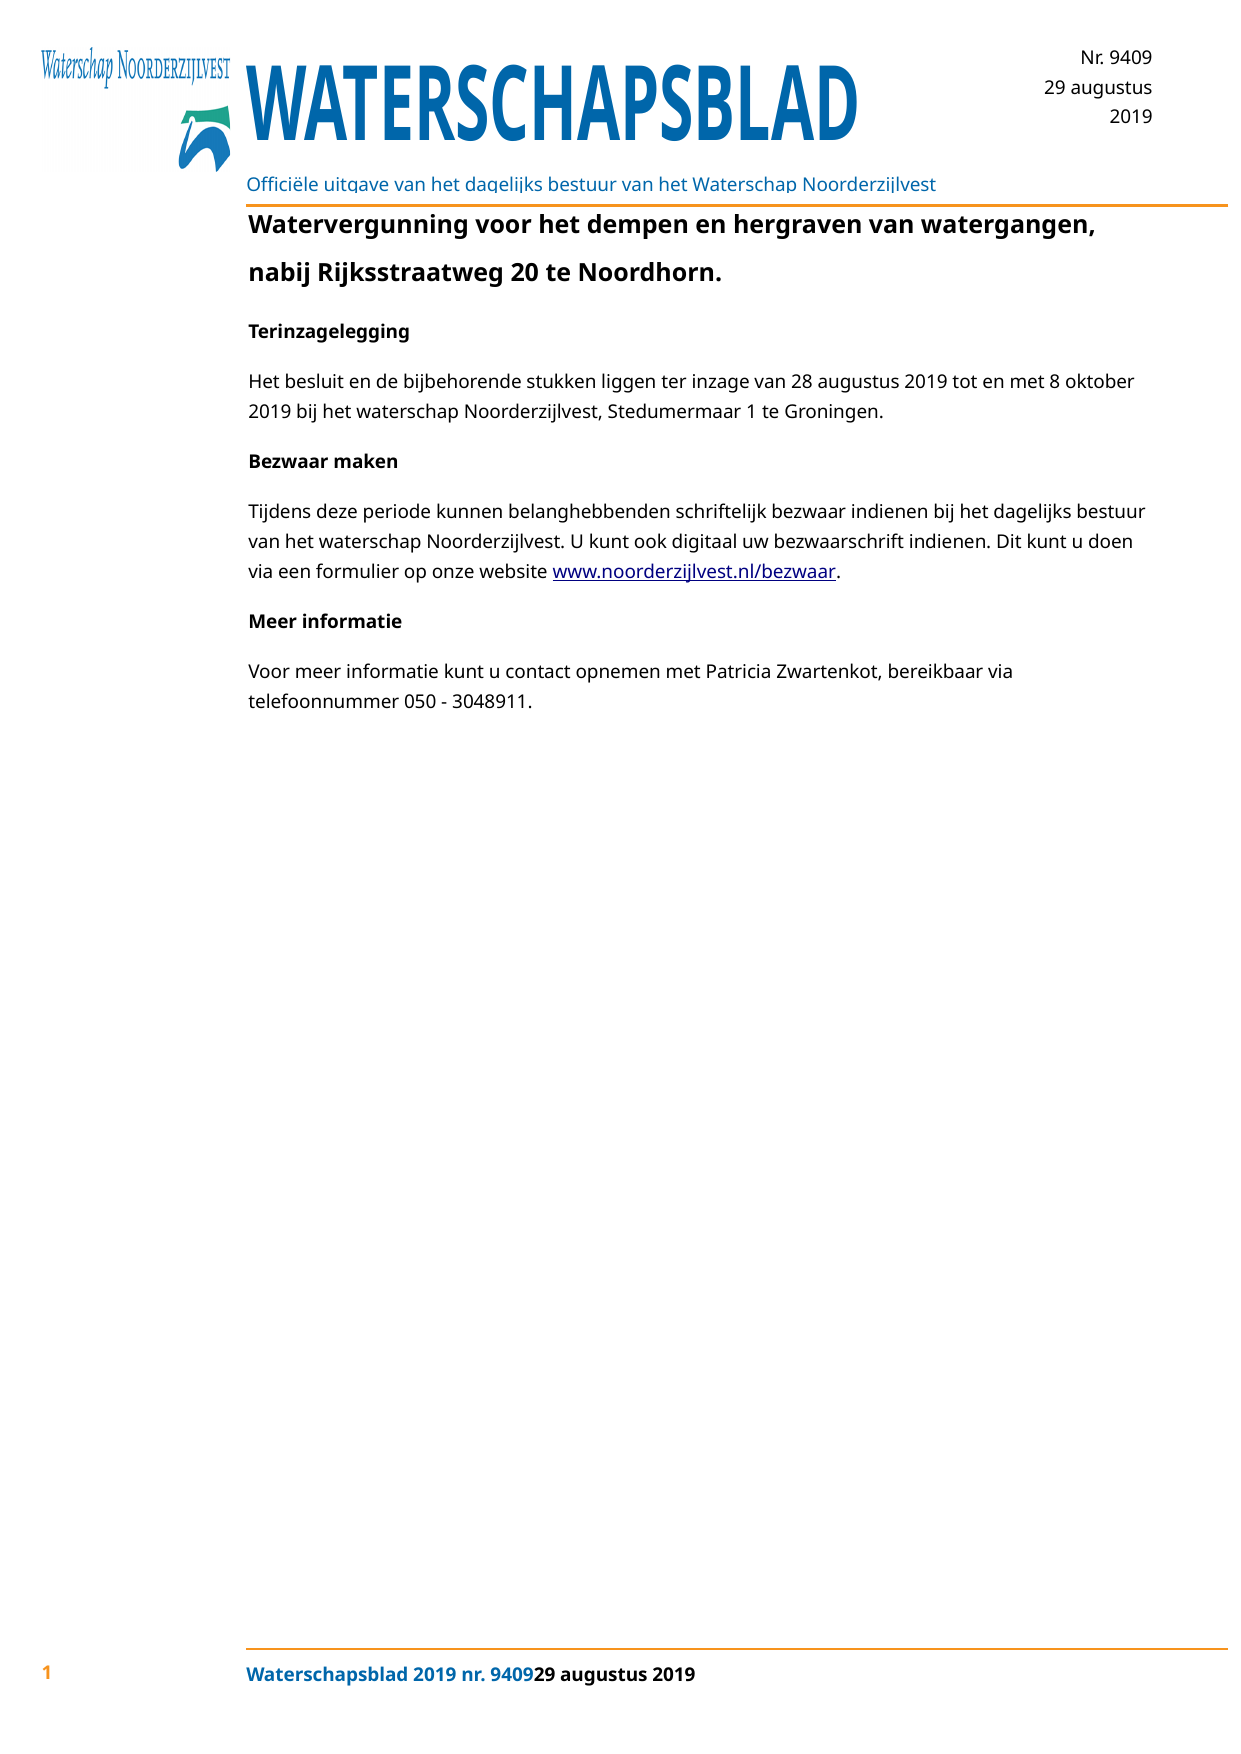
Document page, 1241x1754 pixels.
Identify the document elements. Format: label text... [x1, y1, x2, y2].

text Terinzagelegging [248, 318, 1152, 344]
text Het besluit en de bijbehorende stukken liggen ter inzage van 28 augustus 2019 tot en met 8 oktober 2019 bij het waterschap Noorderzijlvest, Stedumermaar 1 te Groningen. [248, 368, 1152, 424]
text Tijdens deze periode kunnen belanghebbenden schriftelijk bezwaar indienen bij het dagelijks bestuur van het waterschap Noorderzijlvest. U kunt ook digitaal uw bezwaarschrift indienen. Dit kunt u doen via een formulier op onze website www.noorderzijlvest.nl/bezwaar. [248, 499, 1152, 584]
picture [41, 47, 231, 172]
text Bezwaar maken [248, 448, 1152, 474]
text Watervergunning voor het dempen en hergraven van watergangen, nabij Rijksstraatweg 20 te Noordhorn. [248, 207, 1152, 288]
text Voor meer informatie kunt u contact opnemen met Patricia Zwartenkot, bereikbaar via telefoonnummer 050 - 3048911. [248, 659, 1152, 714]
text Meer informatie [248, 608, 1152, 634]
